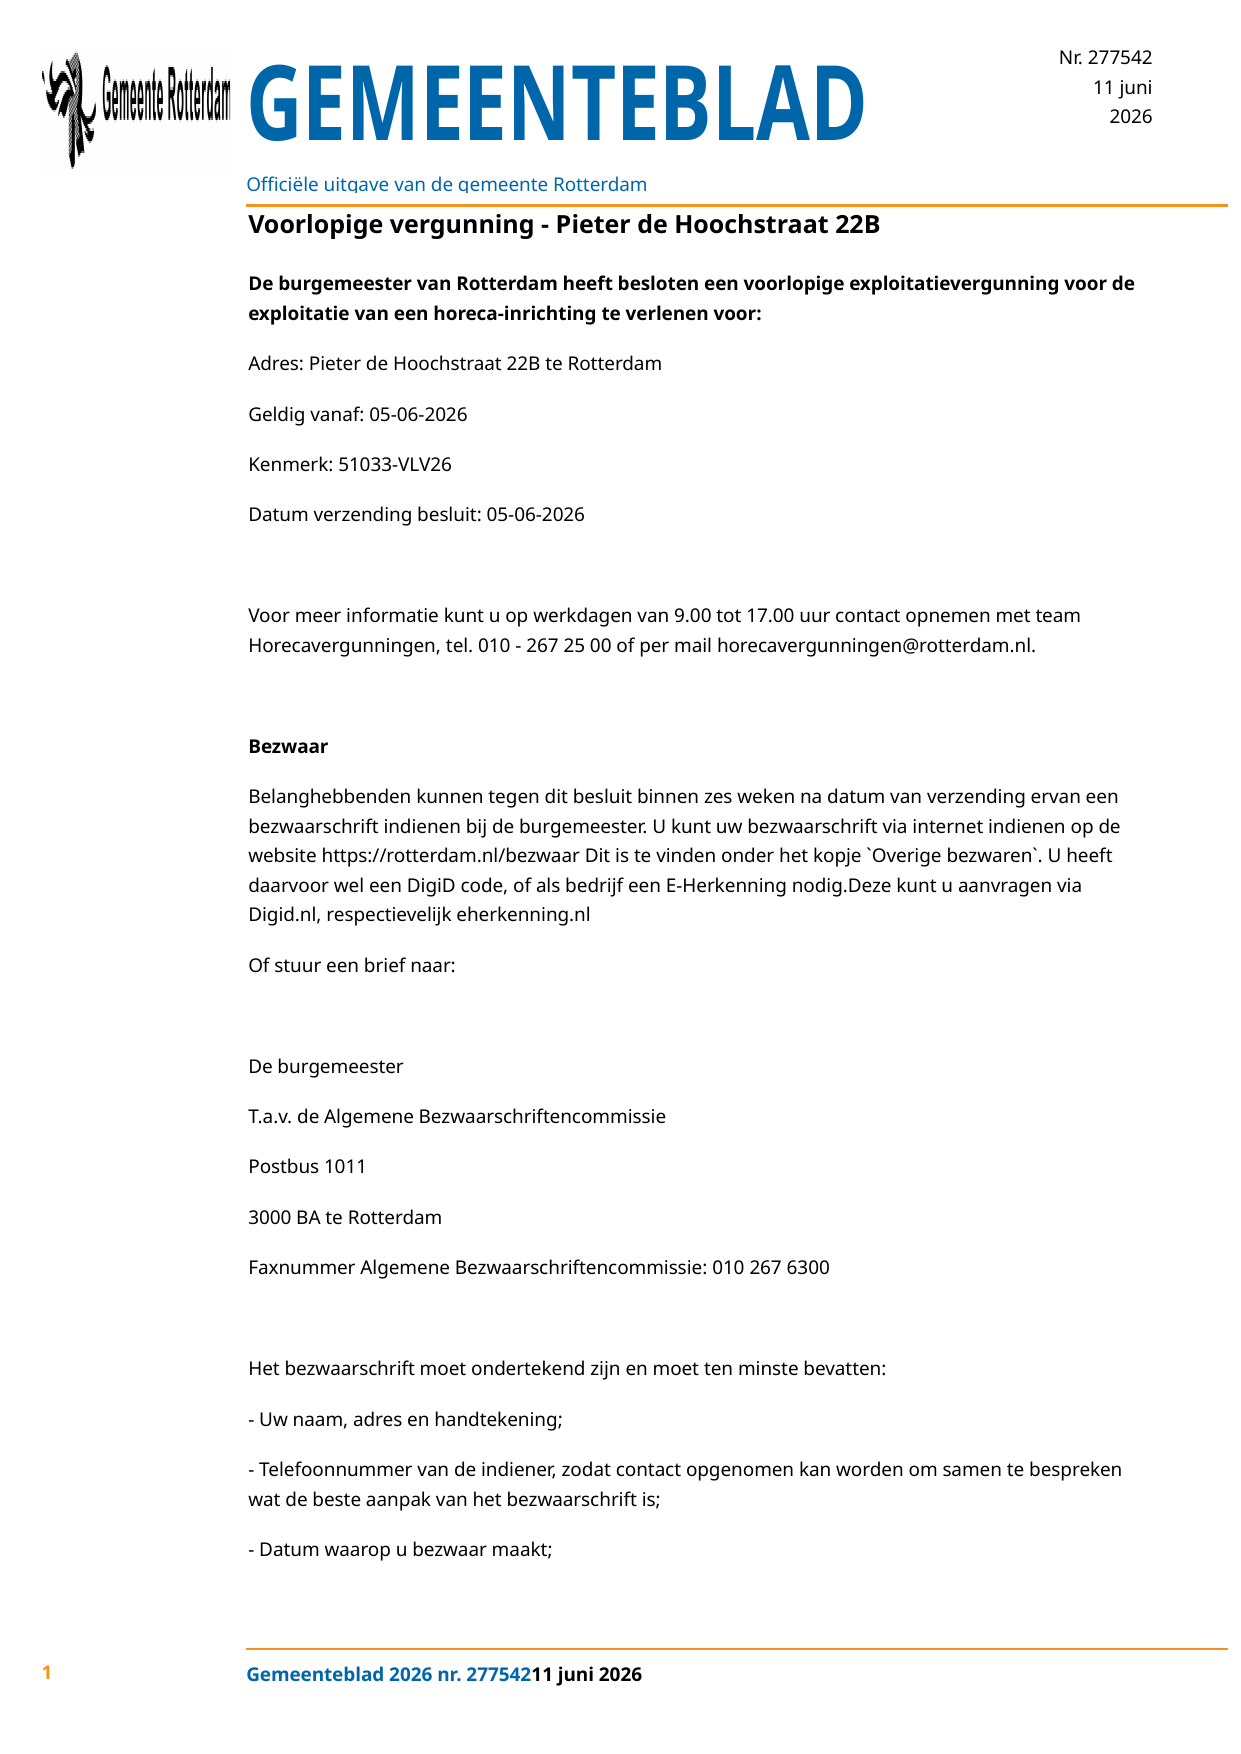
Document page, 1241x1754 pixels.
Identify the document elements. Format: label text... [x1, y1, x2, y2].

text Datum verzending besluit: 05-06-2026 [248, 502, 1152, 527]
text Voorlopige vergunning - Pieter de Hoochstraat 22B [248, 207, 1152, 241]
text 3000 BA te Rotterdam [248, 1204, 1152, 1230]
text Postbus 1011 [248, 1154, 1152, 1179]
text Of stuur een brief naar: [248, 952, 1152, 978]
text T.a.v. de Algemene Bezwaarschriftencommissie [248, 1103, 1152, 1129]
text - Telefoonnummer van de indiener, zodat contact opgenomen kan worden om samen te bespreken wat de beste aanpak van het bezwaarschrift is; [248, 1456, 1152, 1511]
picture [41, 47, 231, 172]
text - Uw naam, adres en handtekening; [248, 1406, 1152, 1431]
text Het bezwaarschrift moet ondertekend zijn en moet ten minste bevatten: [248, 1355, 1152, 1381]
text Geldig vanaf: 05-06-2026 [248, 401, 1152, 426]
text Kenmerk: 51033-VLV26 [248, 451, 1152, 477]
text - Datum waarop u bezwaar maakt; [248, 1536, 1152, 1562]
text Bezwaar [248, 733, 1152, 758]
text Belanghebbenden kunnen tegen dit besluit binnen zes weken na datum van verzending ervan een bezwaarschrift indienen bij de burgemeester. U kunt uw bezwaarschrift via internet indienen op de website https://rotterdam.nl/bezwaar Dit is te vinden onder het kopje `Overige bezwaren`. U heeft daarvoor wel een DigiD code, of als bedrijf een E-Herkenning nodig.Deze kunt u aanvragen via Digid.nl, respectievelijk eherkenning.nl [248, 783, 1152, 927]
text Faxnummer Algemene Bezwaarschriftencommissie: 010 267 6300 [248, 1254, 1152, 1280]
text Voor meer informatie kunt u op werkdagen van 9.00 tot 17.00 uur contact opnemen met team Horecavergunningen, tel. 010 - 267 25 00 of per mail horecavergunningen@rotterdam.nl. [248, 602, 1152, 658]
text Adres: Pieter de Hoochstraat 22B te Rotterdam [248, 350, 1152, 376]
text De burgemeester van Rotterdam heeft besloten een voorlopige exploitatievergunning voor de exploitatie van een horeca-inrichting te verlenen voor: [248, 270, 1152, 326]
text De burgemeester [248, 1053, 1152, 1078]
